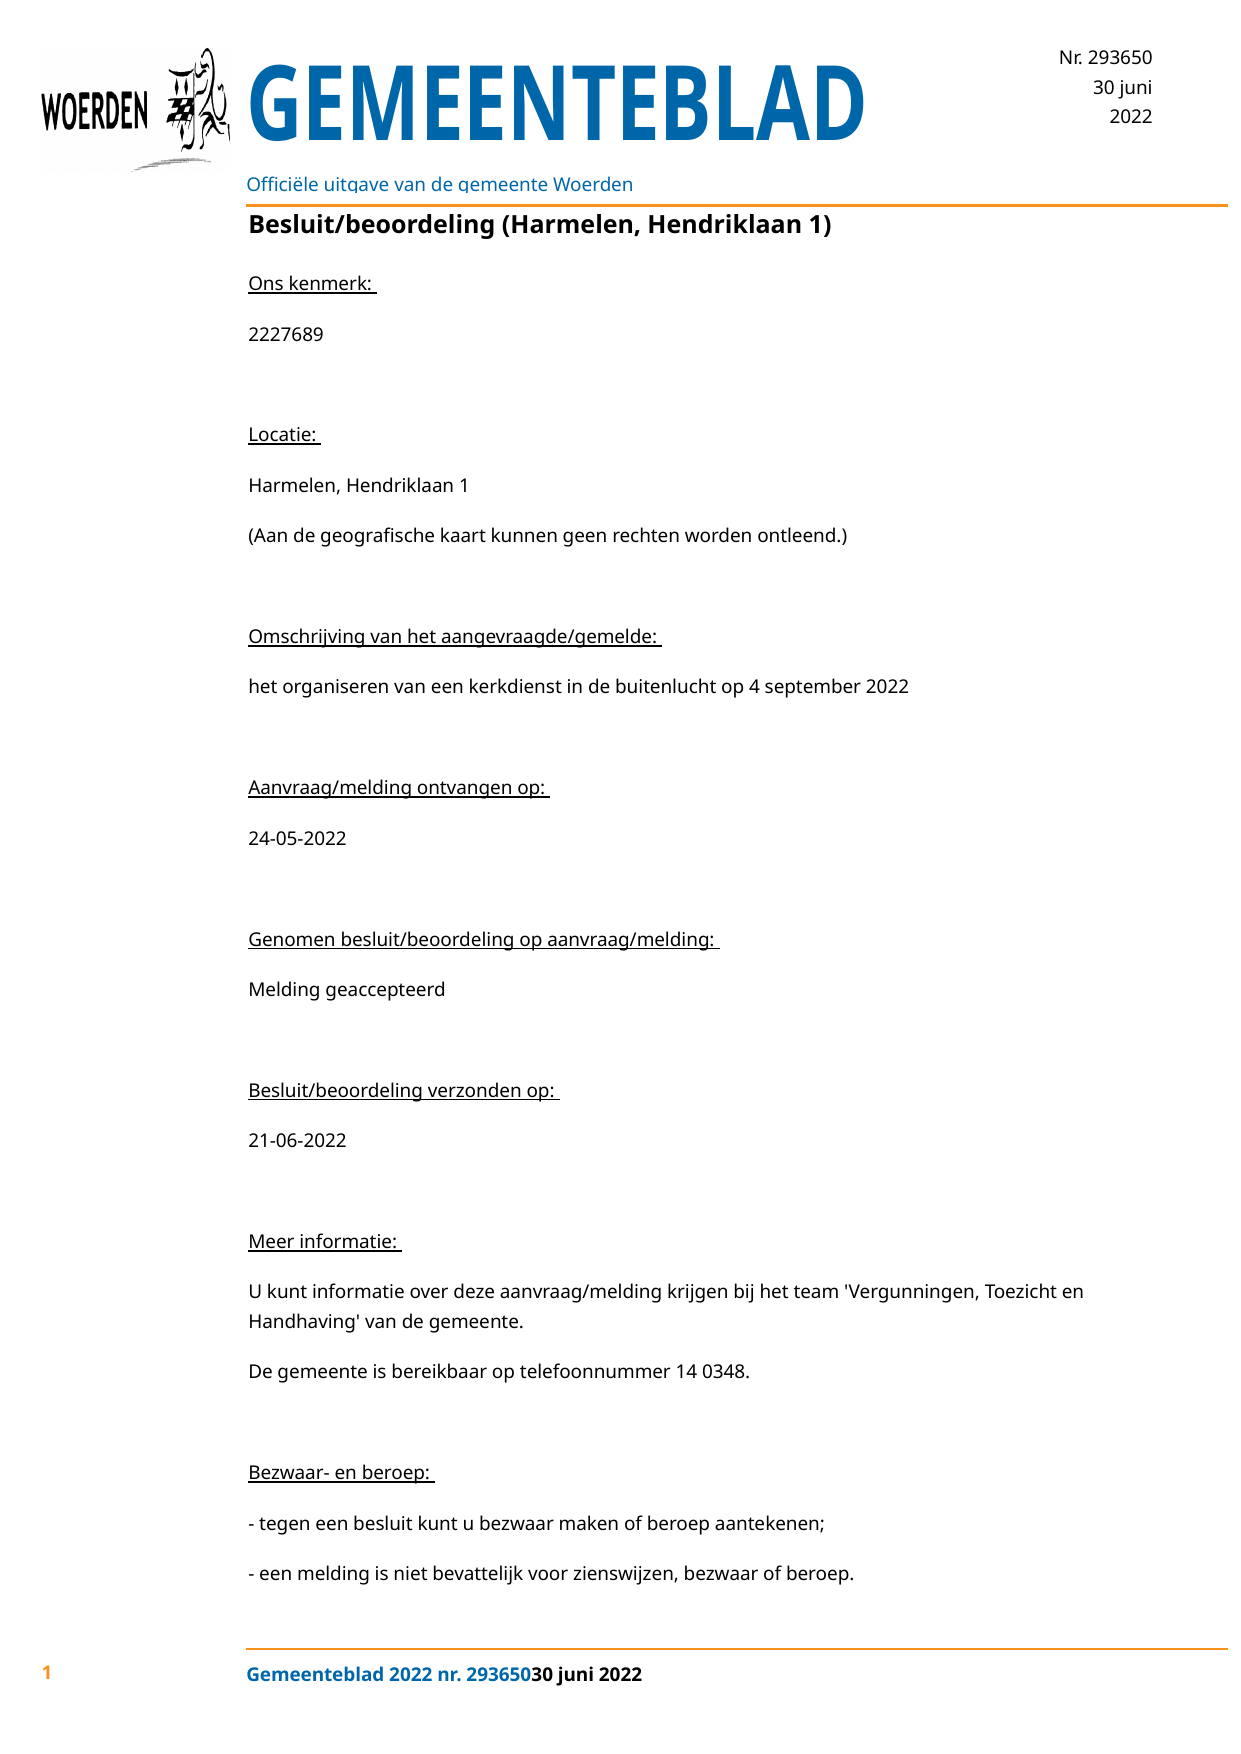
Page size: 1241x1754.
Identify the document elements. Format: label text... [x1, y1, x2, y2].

picture [41, 47, 231, 172]
text U kunt informatie over deze aanvraag/melding krijgen bij het team 'Vergunningen, Toezicht en Handhaving' van de gemeente. [248, 1279, 1152, 1334]
text 2227689 [248, 321, 1152, 346]
text Meer informatie: [248, 1228, 1152, 1254]
text - tegen een besluit kunt u bezwaar maken of beroep aantekenen; [248, 1510, 1152, 1536]
text Locatie: [248, 422, 1152, 447]
text Besluit/beoordeling (Harmelen, Hendriklaan 1) [248, 207, 1152, 241]
text 21-06-2022 [248, 1127, 1152, 1153]
text De gemeente is bereikbaar op telefoonnummer 14 0348. [248, 1359, 1152, 1384]
text - een melding is niet bevattelijk voor zienswijzen, bezwaar of beroep. [248, 1560, 1152, 1586]
text Harmelen, Hendriklaan 1 [248, 472, 1152, 498]
text Omschrijving van het aangevraagde/gemelde: [248, 623, 1152, 649]
text Aanvraag/melding ontvangen op: [248, 774, 1152, 800]
text Genomen besluit/beoordeling op aanvraag/melding: [248, 926, 1152, 951]
text Melding geaccepteerd [248, 976, 1152, 1002]
text Besluit/beoordeling verzonden op: [248, 1077, 1152, 1103]
text (Aan de geografische kaart kunnen geen rechten worden ontleend.) [248, 522, 1152, 548]
text het organiseren van een kerkdienst in de buitenlucht op 4 september 2022 [248, 674, 1152, 699]
text 24-05-2022 [248, 825, 1152, 851]
text Bezwaar- en beroep: [248, 1459, 1152, 1485]
text Ons kenmerk: [248, 270, 1152, 296]
